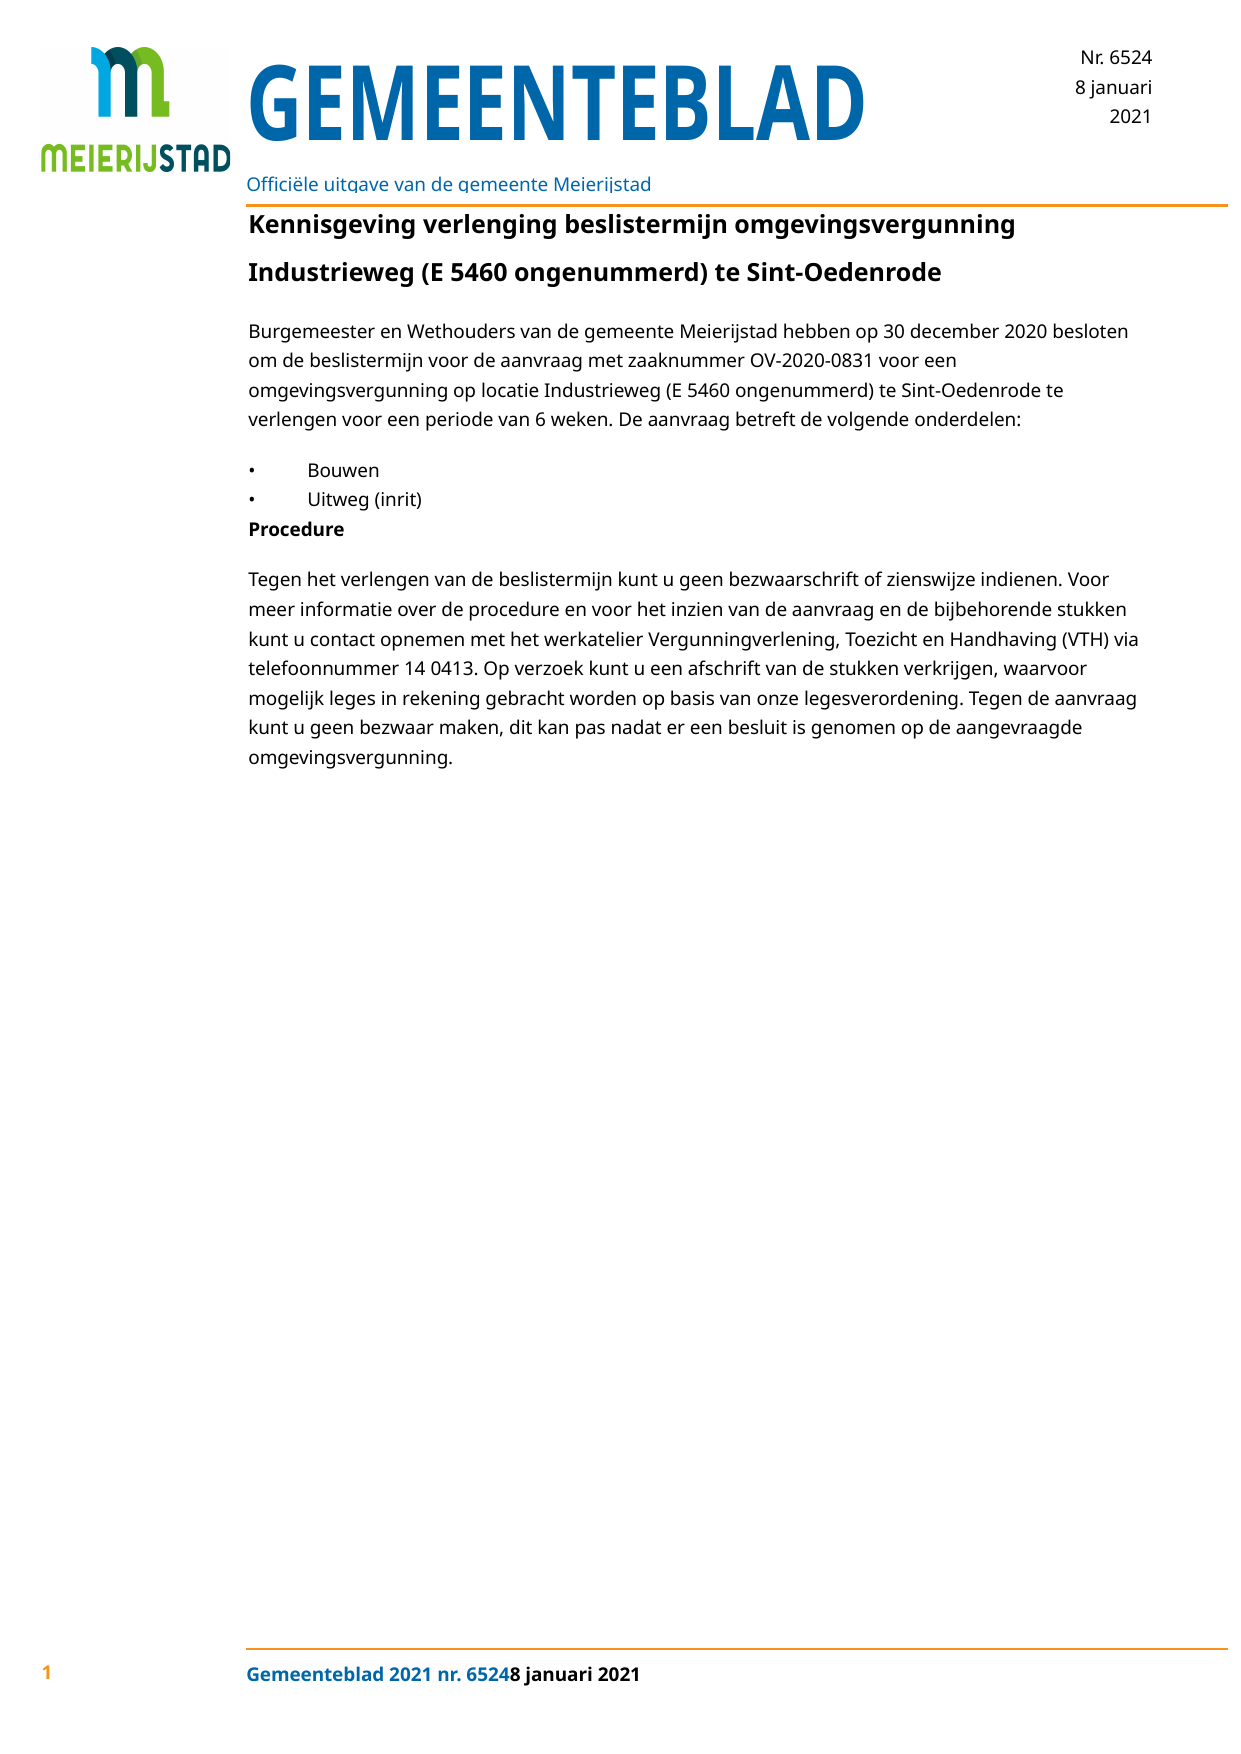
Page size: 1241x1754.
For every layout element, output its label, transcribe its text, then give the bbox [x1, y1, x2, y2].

text Tegen het verlengen van de beslistermijn kunt u geen bezwaarschrift of zienswijze indienen. Voor meer informatie over de procedure en voor het inzien van de aanvraag en de bijbehorende stukken kunt u contact opnemen met het werkatelier Vergunningverlening, Toezicht en Handhaving (VTH) via telefoonnummer 14 0413. Op verzoek kunt u een afschrift van de stukken verkrijgen, waarvoor mogelijk leges in rekening gebracht worden op basis van onze legesverordening. Tegen de aanvraag kunt u geen bezwaar maken, dit kan pas nadat er een besluit is genomen op de aangevraagde omgevingsvergunning. [248, 567, 1152, 770]
picture [41, 47, 231, 172]
list Bouwen [248, 457, 1152, 483]
list Uitweg (inrit) [248, 487, 1152, 512]
text Procedure [248, 516, 1152, 542]
text Burgemeester en Wethouders van de gemeente Meierijstad hebben op 30 december 2020 besloten om de beslistermijn voor de aanvraag met zaaknummer OV-2020-0831 voor een omgevingsvergunning op locatie Industrieweg (E 5460 ongenummerd) te Sint-Oedenrode te verlengen voor een periode van 6 weken. De aanvraag betreft de volgende onderdelen: [248, 318, 1152, 432]
text Kennisgeving verlenging beslistermijn omgevingsvergunning Industrieweg (E 5460 ongenummerd) te Sint-Oedenrode [248, 207, 1152, 288]
